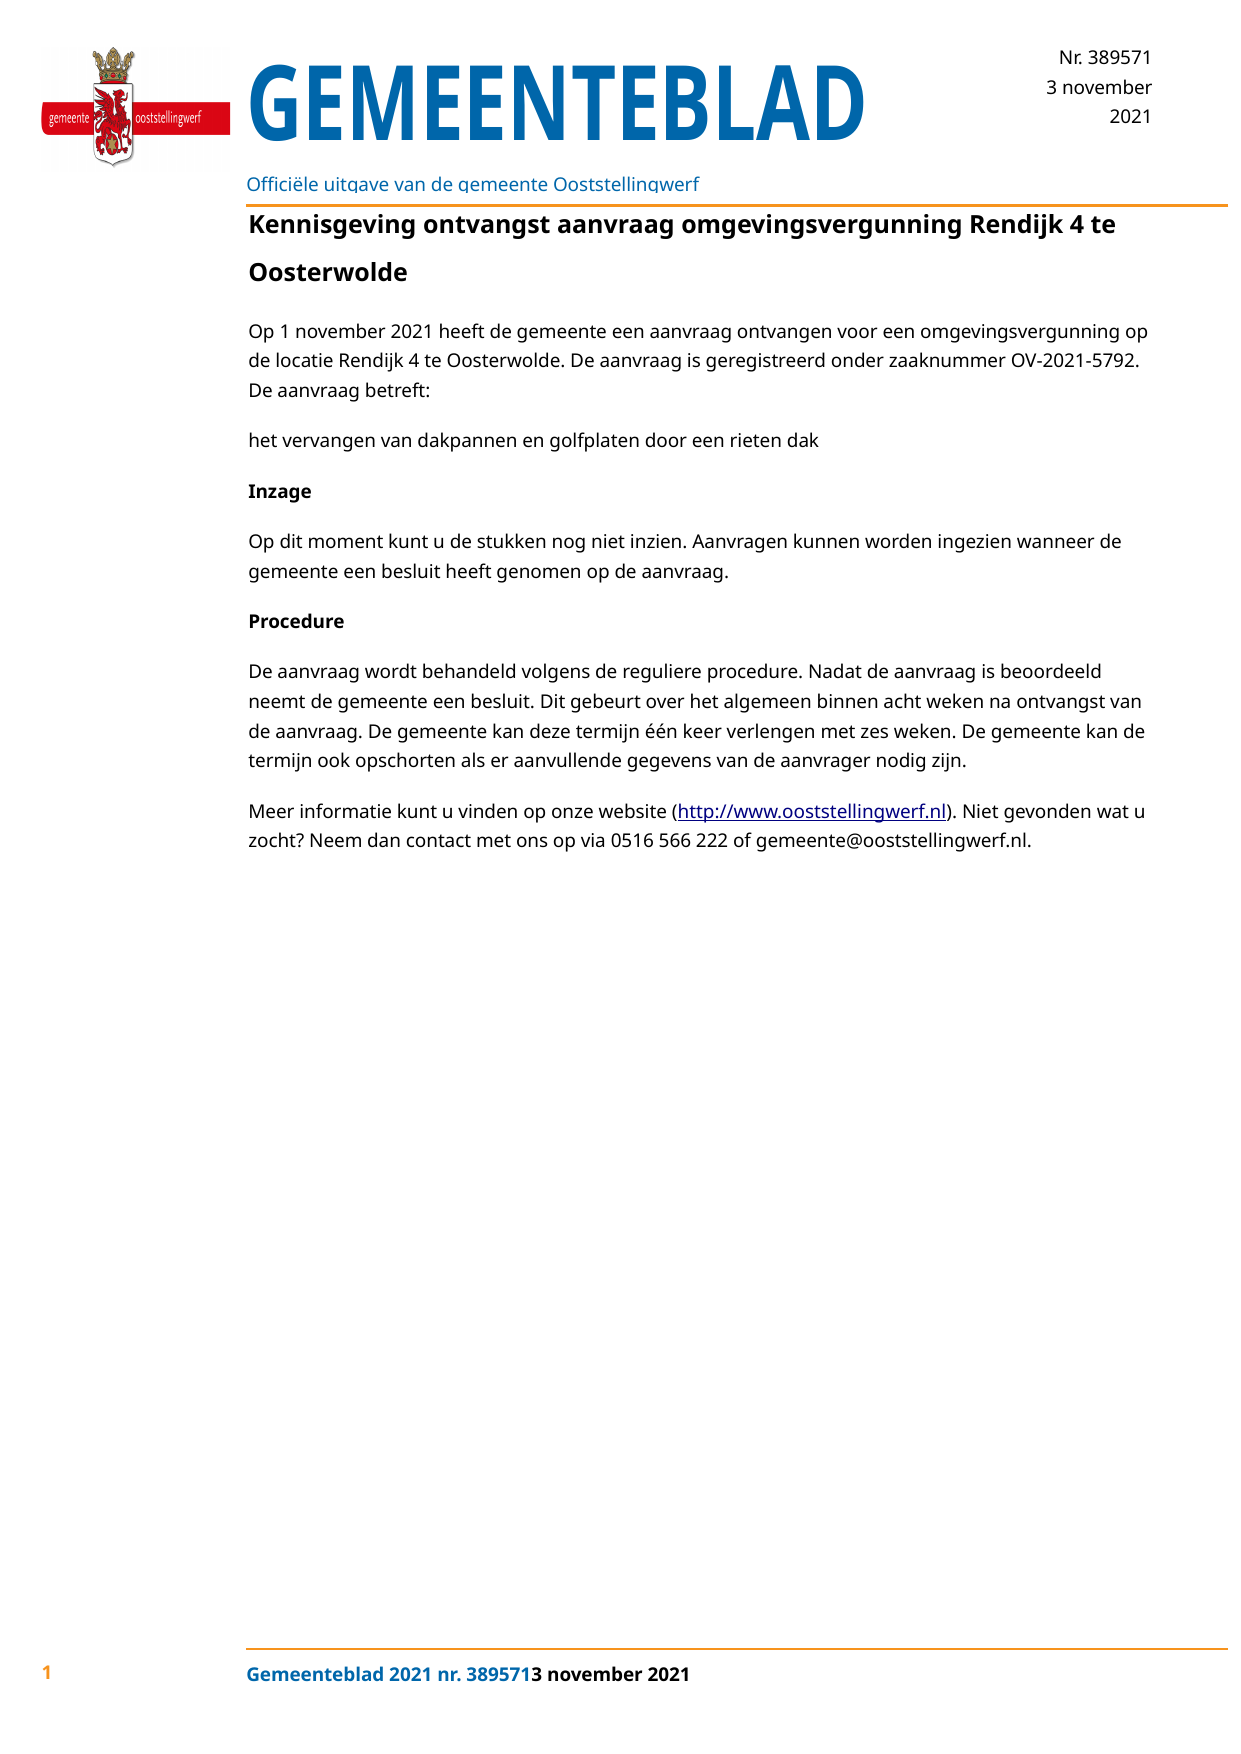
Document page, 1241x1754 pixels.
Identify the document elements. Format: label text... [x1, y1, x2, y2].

text Inzage [248, 478, 1152, 504]
text Kennisgeving ontvangst aanvraag omgevingsvergunning Rendijk 4 te Oosterwolde [248, 207, 1152, 288]
text Meer informatie kunt u vinden op onze website (http://www.ooststellingwerf.nl). Niet gevonden wat u zocht? Neem dan contact met ons op via 0516 566 222 of gemeente@ooststellingwerf.nl. [248, 798, 1152, 853]
text De aanvraag wordt behandeld volgens de reguliere procedure. Nadat de aanvraag is beoordeeld neemt de gemeente een besluit. Dit gebeurt over het algemeen binnen acht weken na ontvangst van de aanvraag. De gemeente kan deze termijn één keer verlengen met zes weken. De gemeente kan de termijn ook opschorten als er aanvullende gegevens van de aanvrager nodig zijn. [248, 659, 1152, 773]
text Procedure [248, 608, 1152, 634]
picture [41, 47, 231, 172]
text het vervangen van dakpannen en golfplaten door een rieten dak [248, 427, 1152, 453]
text Op dit moment kunt u de stukken nog niet inzien. Aanvragen kunnen worden ingezien wanneer de gemeente een besluit heeft genomen op de aanvraag. [248, 528, 1152, 584]
text Op 1 november 2021 heeft de gemeente een aanvraag ontvangen voor een omgevingsvergunning op de locatie Rendijk 4 te Oosterwolde. De aanvraag is geregistreerd onder zaaknummer OV-2021-5792. De aanvraag betreft: [248, 318, 1152, 403]
